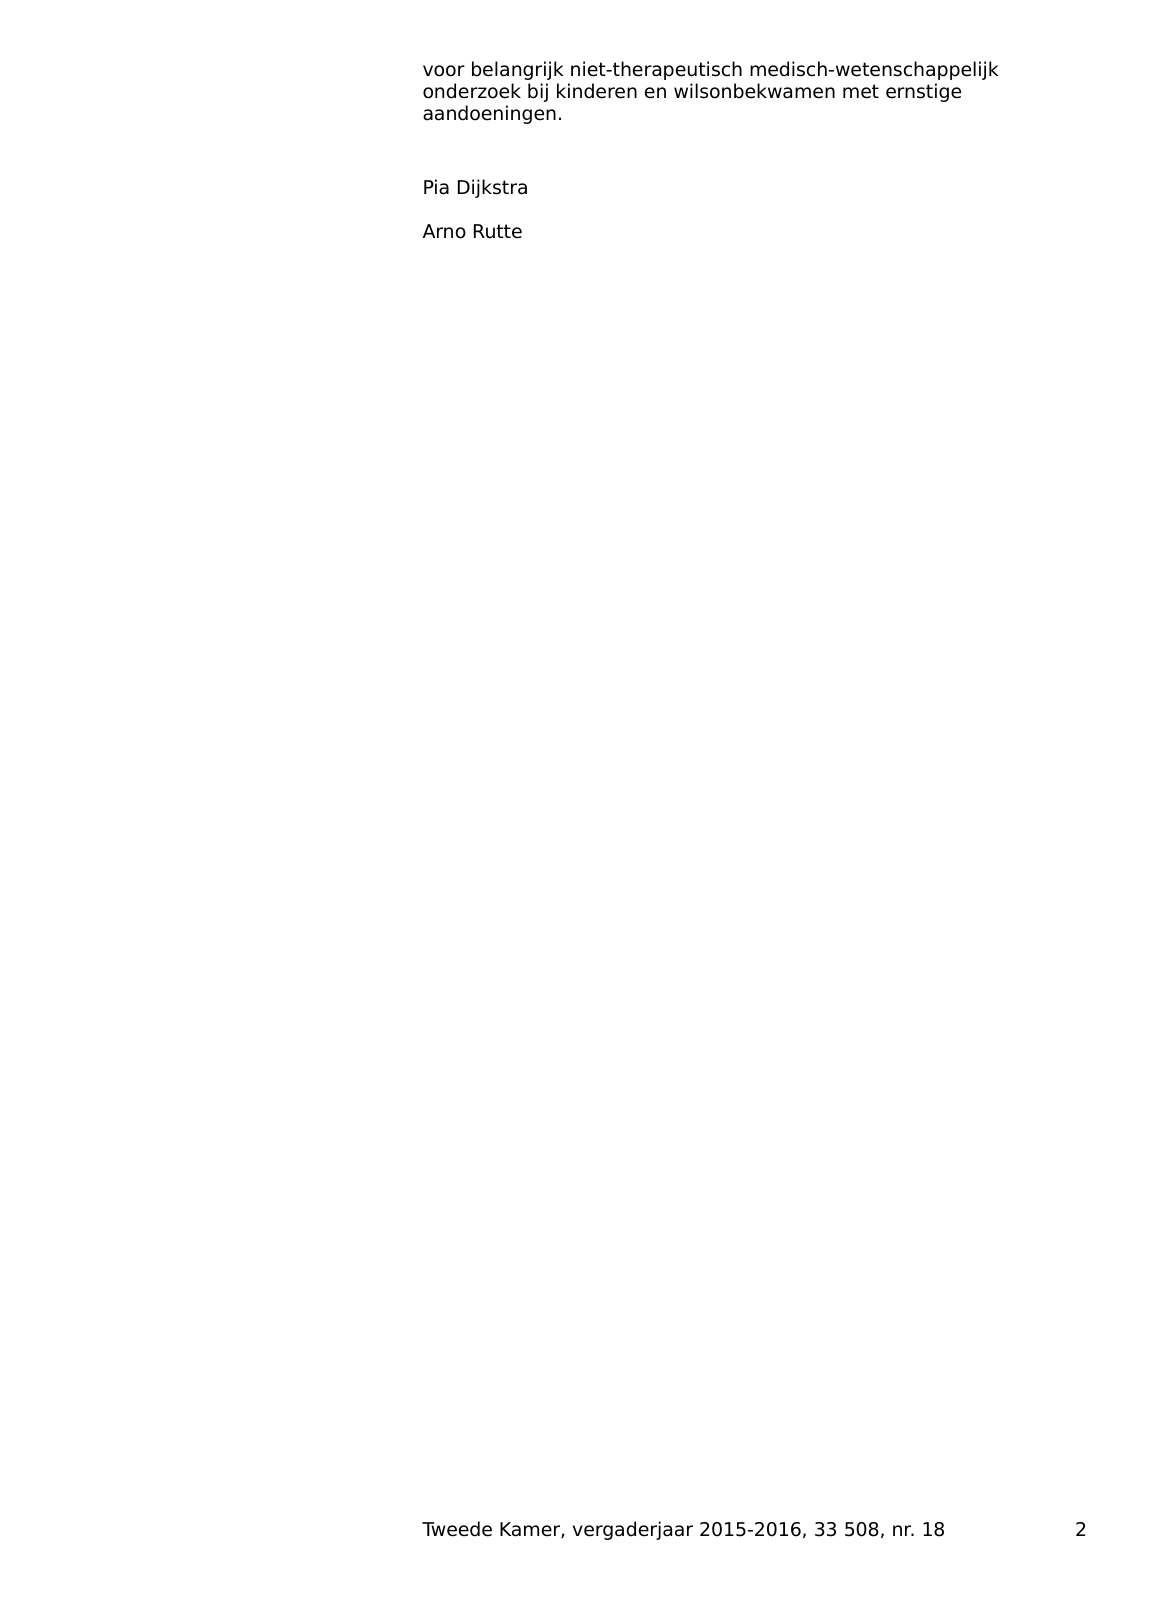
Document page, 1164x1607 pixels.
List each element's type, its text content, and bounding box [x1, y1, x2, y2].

text Pia Dijkstra Arno Rutte [422, 155, 1087, 243]
text voor belangrijk niet-therapeutisch medisch-wetenschappelijk onderzoek bij kinderen en wilsonbekwamen met ernstige aandoeningen. [422, 59, 1087, 125]
